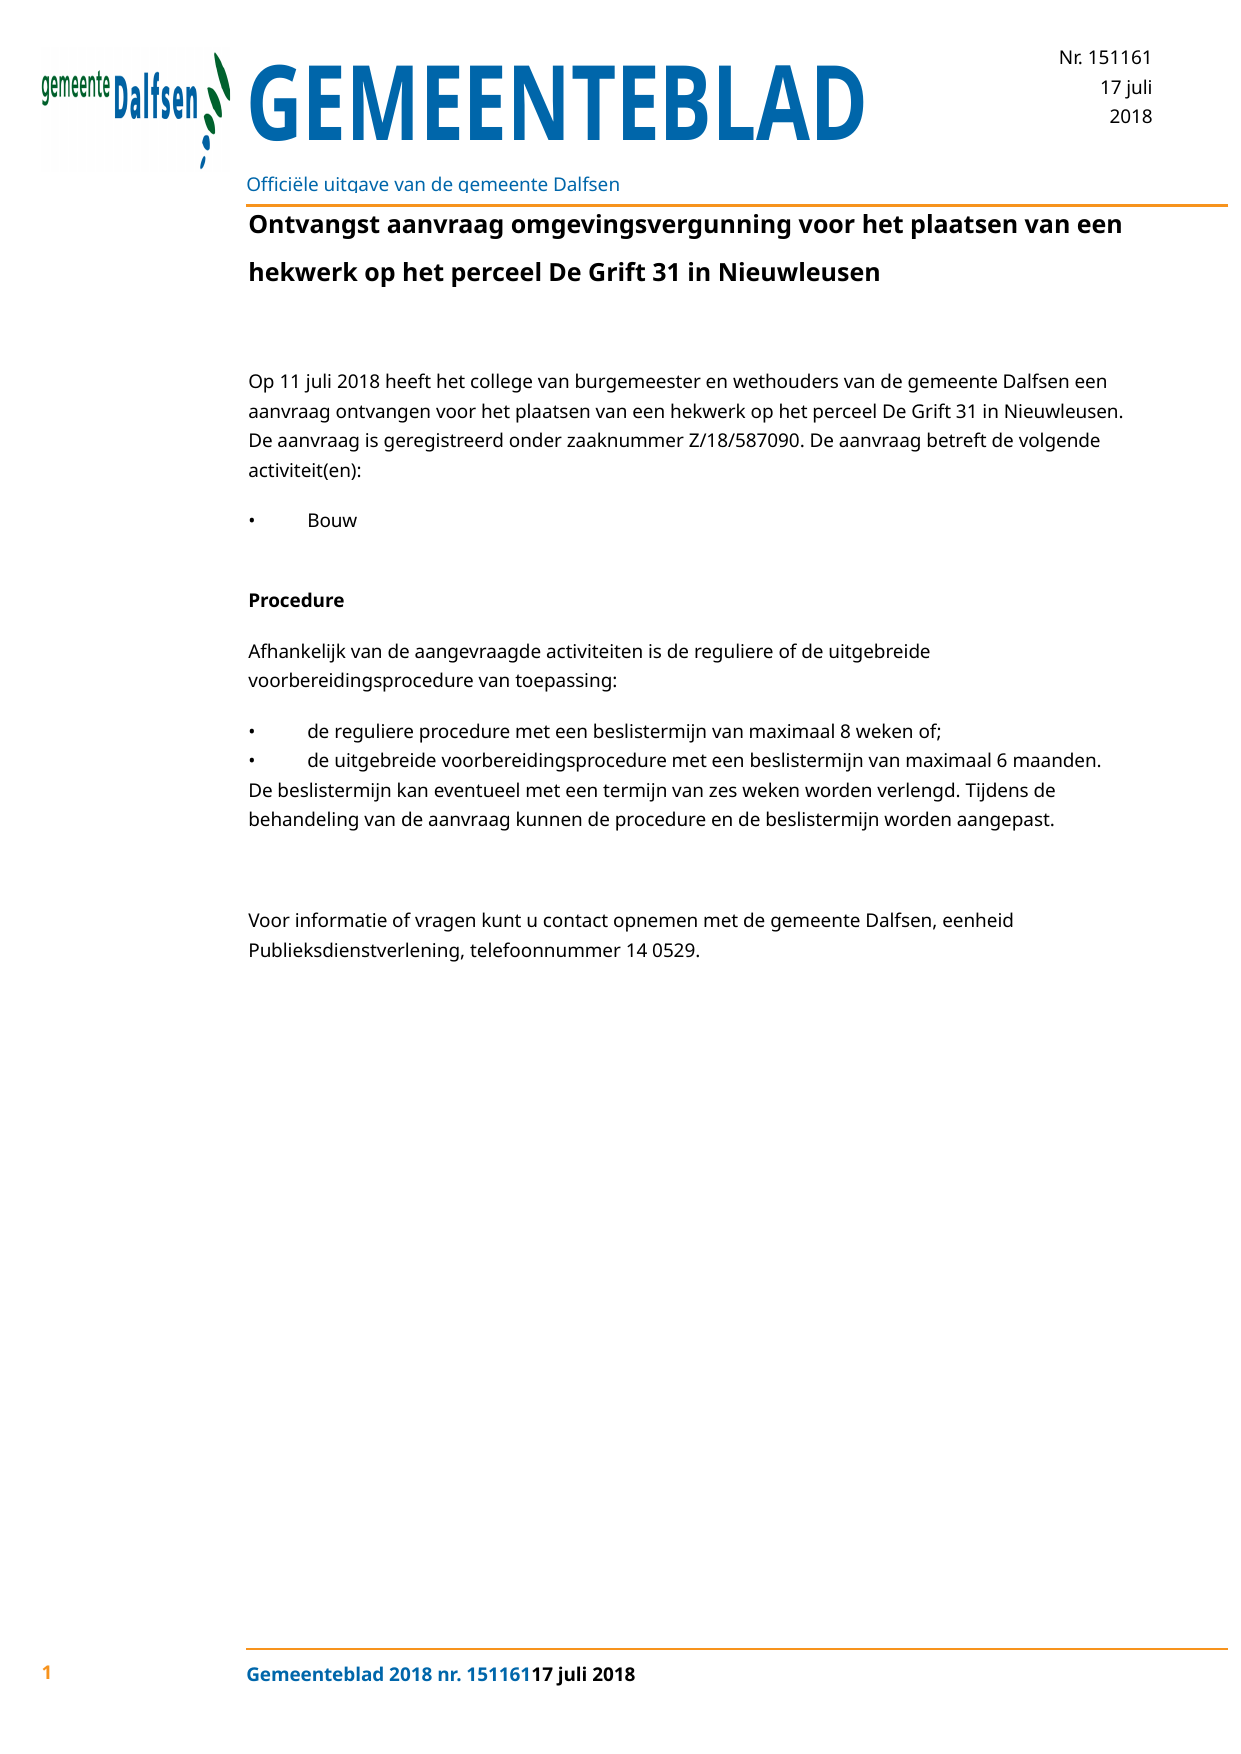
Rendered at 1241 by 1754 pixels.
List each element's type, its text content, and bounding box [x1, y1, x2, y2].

picture [41, 47, 231, 172]
list de uitgebreide voorbereidingsprocedure met een beslistermijn van maximaal 6 maanden. [248, 747, 1152, 773]
text Afhankelijk van de aangevraagde activiteiten is de reguliere of de uitgebreide voorbereidingsprocedure van toepassing: [248, 638, 1152, 693]
text Ontvangst aanvraag omgevingsvergunning voor het plaatsen van een hekwerk op het perceel De Grift 31 in Nieuwleusen [248, 207, 1152, 288]
text Op 11 juli 2018 heeft het college van burgemeester en wethouders van de gemeente Dalfsen een aanvraag ontvangen voor het plaatsen van een hekwerk op het perceel De Grift 31 in Nieuwleusen. De aanvraag is geregistreerd onder zaaknummer Z/18/587090. De aanvraag betreft de volgende activiteit(en): [248, 368, 1152, 483]
text De beslistermijn kan eventueel met een termijn van zes weken worden verlengd. Tijdens de behandeling van de aanvraag kunnen de procedure en de beslistermijn worden aangepast. [248, 777, 1152, 832]
text Voor informatie of vragen kunt u contact opnemen met de gemeente Dalfsen, eenheid Publieksdienstverlening, telefoonnummer 14 0529. [248, 907, 1152, 963]
text Procedure [248, 587, 1152, 613]
list Bouw [248, 507, 1152, 533]
list de reguliere procedure met een beslistermijn van maximaal 8 weken of; [248, 718, 1152, 744]
